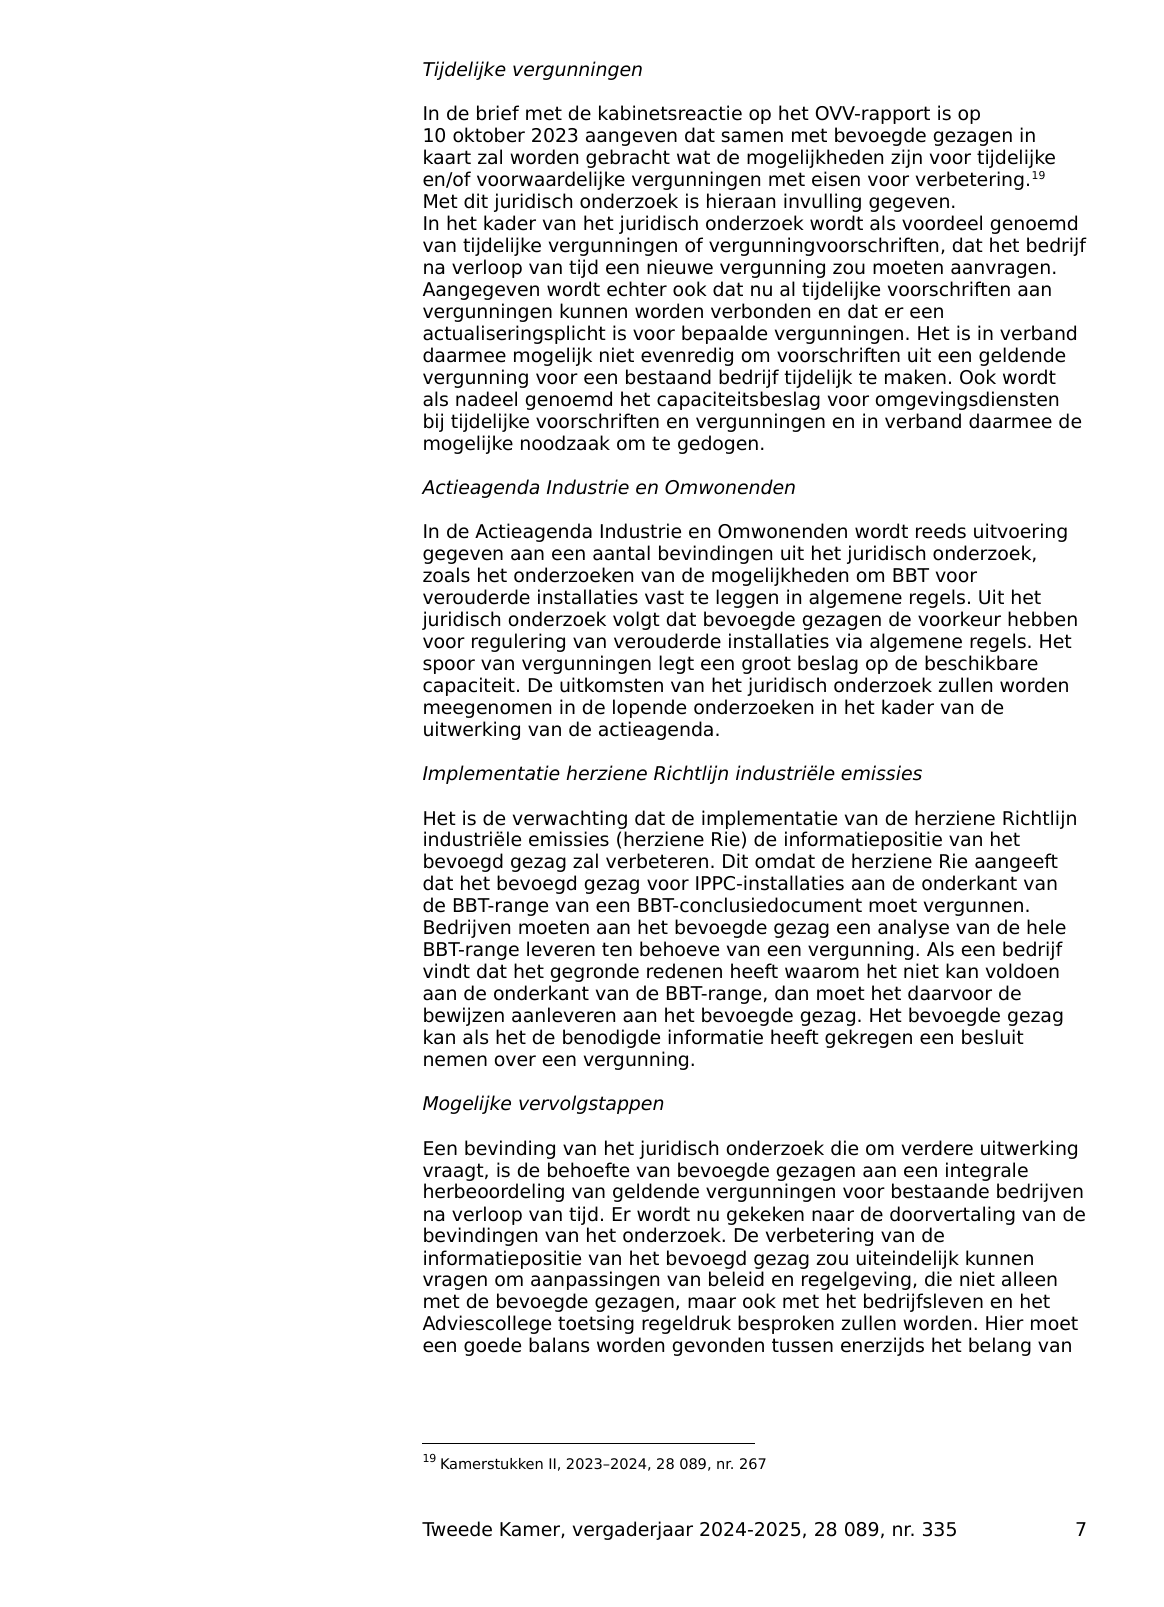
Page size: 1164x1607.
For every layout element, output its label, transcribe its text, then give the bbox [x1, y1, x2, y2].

subtitle Actieagenda Industrie en Omwonenden [422, 477, 1087, 499]
text In de Actieagenda Industrie en Omwonenden wordt reeds uitvoering gegeven aan een aantal bevindingen uit het juridisch onderzoek, zoals het onderzoeken van de mogelijkheden om BBT voor verouderde installaties vast te leggen in algemene regels. Uit het juridisch onderzoek volgt dat bevoegde gezagen de voorkeur hebben voor regulering van verouderde installaties via algemene regels. Het spoor van vergunningen legt een groot beslag op de beschikbare capaciteit. De uitkomsten van het juridisch onderzoek zullen worden meegenomen in de lopende onderzoeken in het kader van de uitwerking van de actieagenda. [422, 521, 1087, 741]
subtitle Tijdelijke vergunningen [422, 59, 1087, 81]
subtitle Implementatie herziene Richtlijn industriële emissies [422, 763, 1087, 785]
text In de brief met de kabinetsreactie op het OVV-rapport is op 10 oktober 2023 aangeven dat samen met bevoegde gezagen in kaart zal worden gebracht wat de mogelijkheden zijn voor tijdelijke en/of voorwaardelijke vergunningen met eisen voor verbetering. Met dit juridisch onderzoek is hieraan invulling gegeven. [422, 103, 1087, 213]
text Kamerstukken II, 2023–2024, 28 089, nr. 267 [422, 1452, 1087, 1474]
text In het kader van het juridisch onderzoek wordt als voordeel genoemd van tijdelijke vergunningen of vergunningvoorschriften, dat het bedrijf na verloop van tijd een nieuwe vergunning zou moeten aanvragen. Aangegeven wordt echter ook dat nu al tijdelijke voorschriften aan vergunningen kunnen worden verbonden en dat er een actualiseringsplicht is voor bepaalde vergunningen. Het is in verband daarmee mogelijk niet evenredig om voorschriften uit een geldende vergunning voor een bestaand bedrijf tijdelijk te maken. Ook wordt als nadeel genoemd het capaciteitsbeslag voor omgevingsdiensten bij tijdelijke voorschriften en vergunningen en in verband daarmee de mogelijke noodzaak om te gedogen. [422, 213, 1087, 455]
text Het is de verwachting dat de implementatie van de herziene Richtlijn industriële emissies (herziene Rie) de informatiepositie van het bevoegd gezag zal verbeteren. Dit omdat de herziene Rie aangeeft dat het bevoegd gezag voor IPPC-installaties aan de onderkant van de BBT-range van een BBT-conclusiedocument moet vergunnen. Bedrijven moeten aan het bevoegde gezag een analyse van de hele BBT-range leveren ten behoeve van een vergunning. Als een bedrijf vindt dat het gegronde redenen heeft waarom het niet kan voldoen aan de onderkant van de BBT-range, dan moet het daarvoor de bewijzen aanleveren aan het bevoegde gezag. Het bevoegde gezag kan als het de benodigde informatie heeft gekregen een besluit nemen over een vergunning. [422, 807, 1087, 1071]
text Een bevinding van het juridisch onderzoek die om verdere uitwerking vraagt, is de behoefte van bevoegde gezagen aan een integrale herbeoordeling van geldende vergunningen voor bestaande bedrijven na verloop van tijd. Er wordt nu gekeken naar de doorvertaling van de bevindingen van het onderzoek. De verbetering van de informatiepositie van het bevoegd gezag zou uiteindelijk kunnen vragen om aanpassingen van beleid en regelgeving, die niet alleen met de bevoegde gezagen, maar ook met het bedrijfsleven en het Adviescollege toetsing regeldruk besproken zullen worden. Hier moet een goede balans worden gevonden tussen enerzijds het belang van [422, 1137, 1087, 1357]
subtitle Mogelijke vervolgstappen [422, 1093, 1087, 1115]
